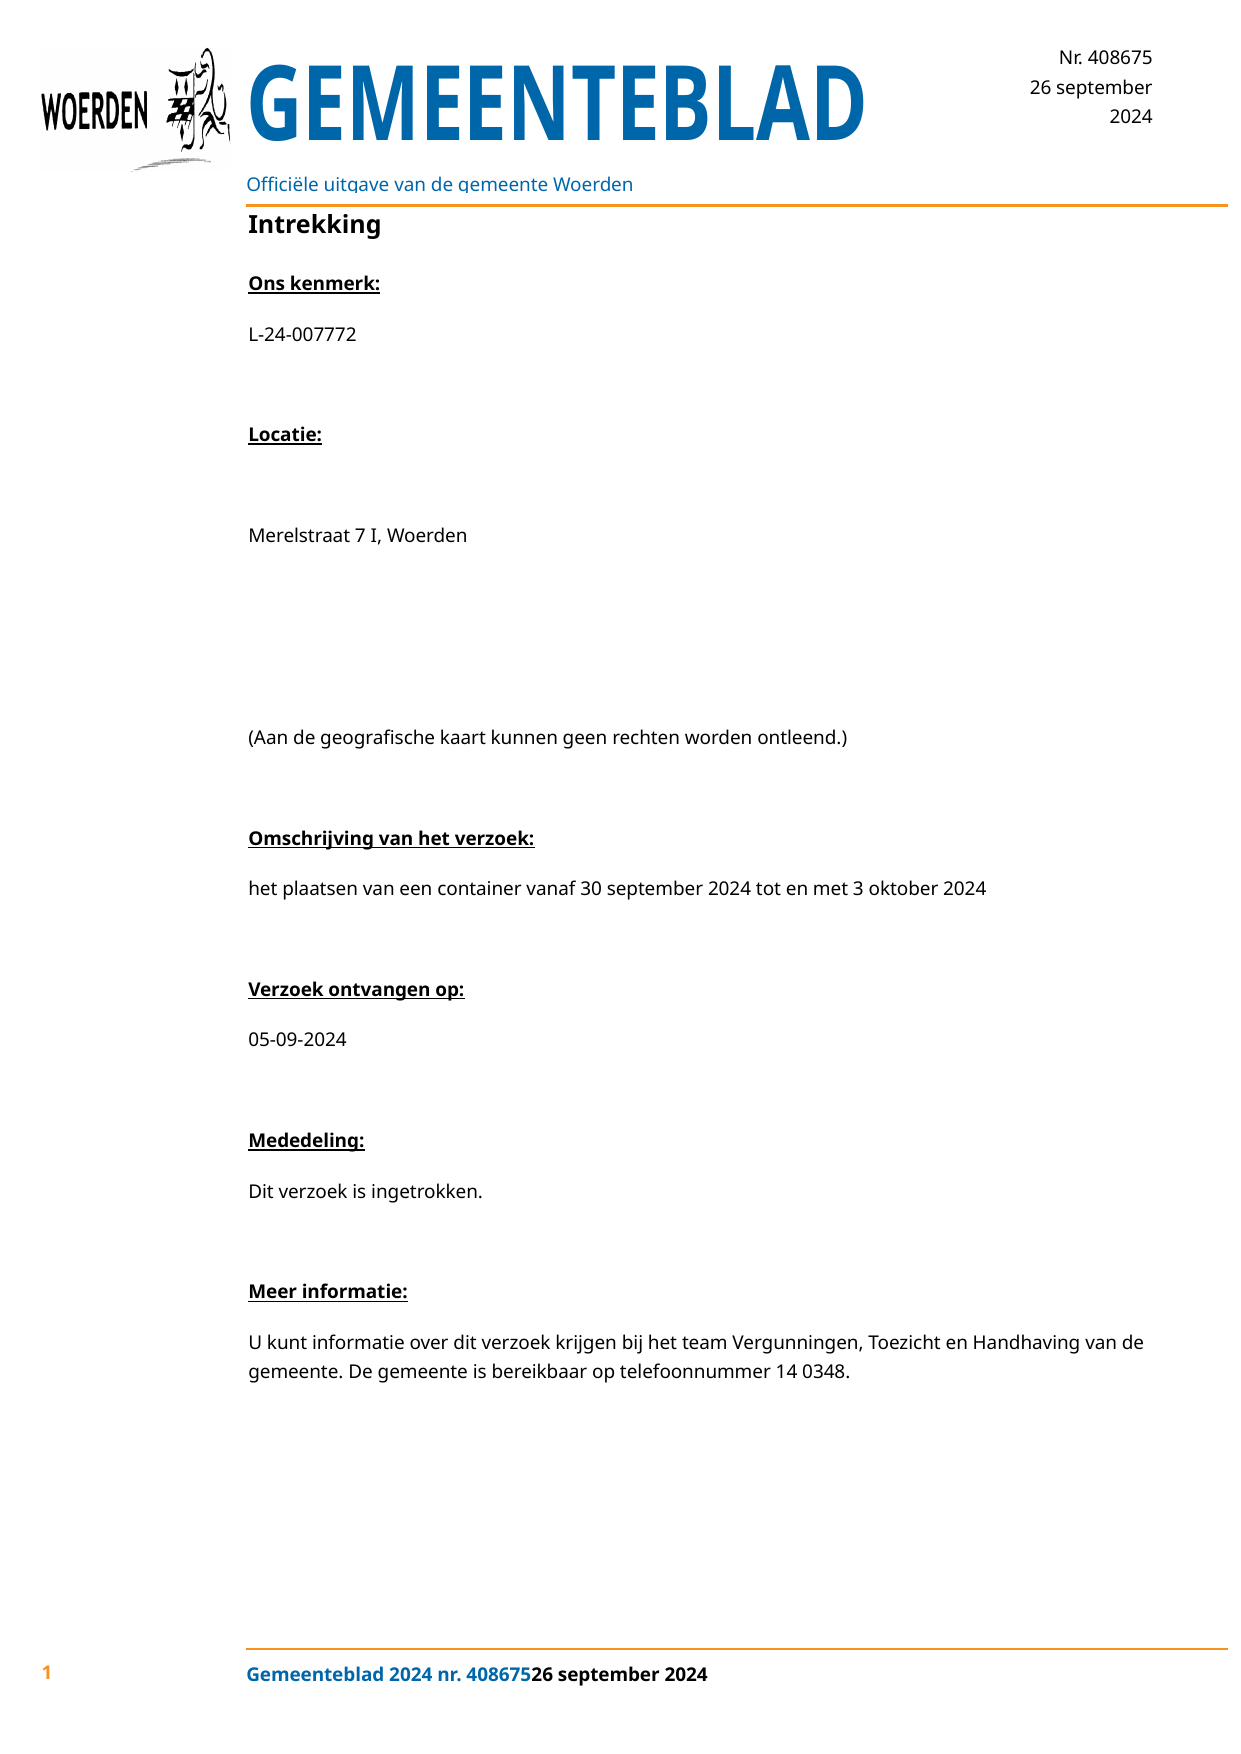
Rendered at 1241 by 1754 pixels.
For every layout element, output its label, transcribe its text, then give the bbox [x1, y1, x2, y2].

text Mededeling: [248, 1127, 1152, 1153]
text L-24-007772 [248, 321, 1152, 346]
text Ons kenmerk: [248, 270, 1152, 296]
text Verzoek ontvangen op: [248, 976, 1152, 1002]
text Locatie: [248, 422, 1152, 447]
text U kunt informatie over dit verzoek krijgen bij het team Vergunningen, Toezicht en Handhaving van de gemeente. De gemeente is bereikbaar op telefoonnummer 14 0348. [248, 1329, 1152, 1384]
picture [41, 47, 231, 172]
text het plaatsen van een container vanaf 30 september 2024 tot en met 3 oktober 2024 [248, 875, 1152, 901]
text Dit verzoek is ingetrokken. [248, 1178, 1152, 1203]
text Omschrijving van het verzoek: [248, 825, 1152, 851]
text Intrekking [248, 207, 1152, 241]
text Merelstraat 7 I, Woerden [248, 522, 1152, 548]
text Meer informatie: [248, 1279, 1152, 1304]
text (Aan de geografische kaart kunnen geen rechten worden ontleend.) [248, 724, 1152, 750]
text 05-09-2024 [248, 1027, 1152, 1052]
